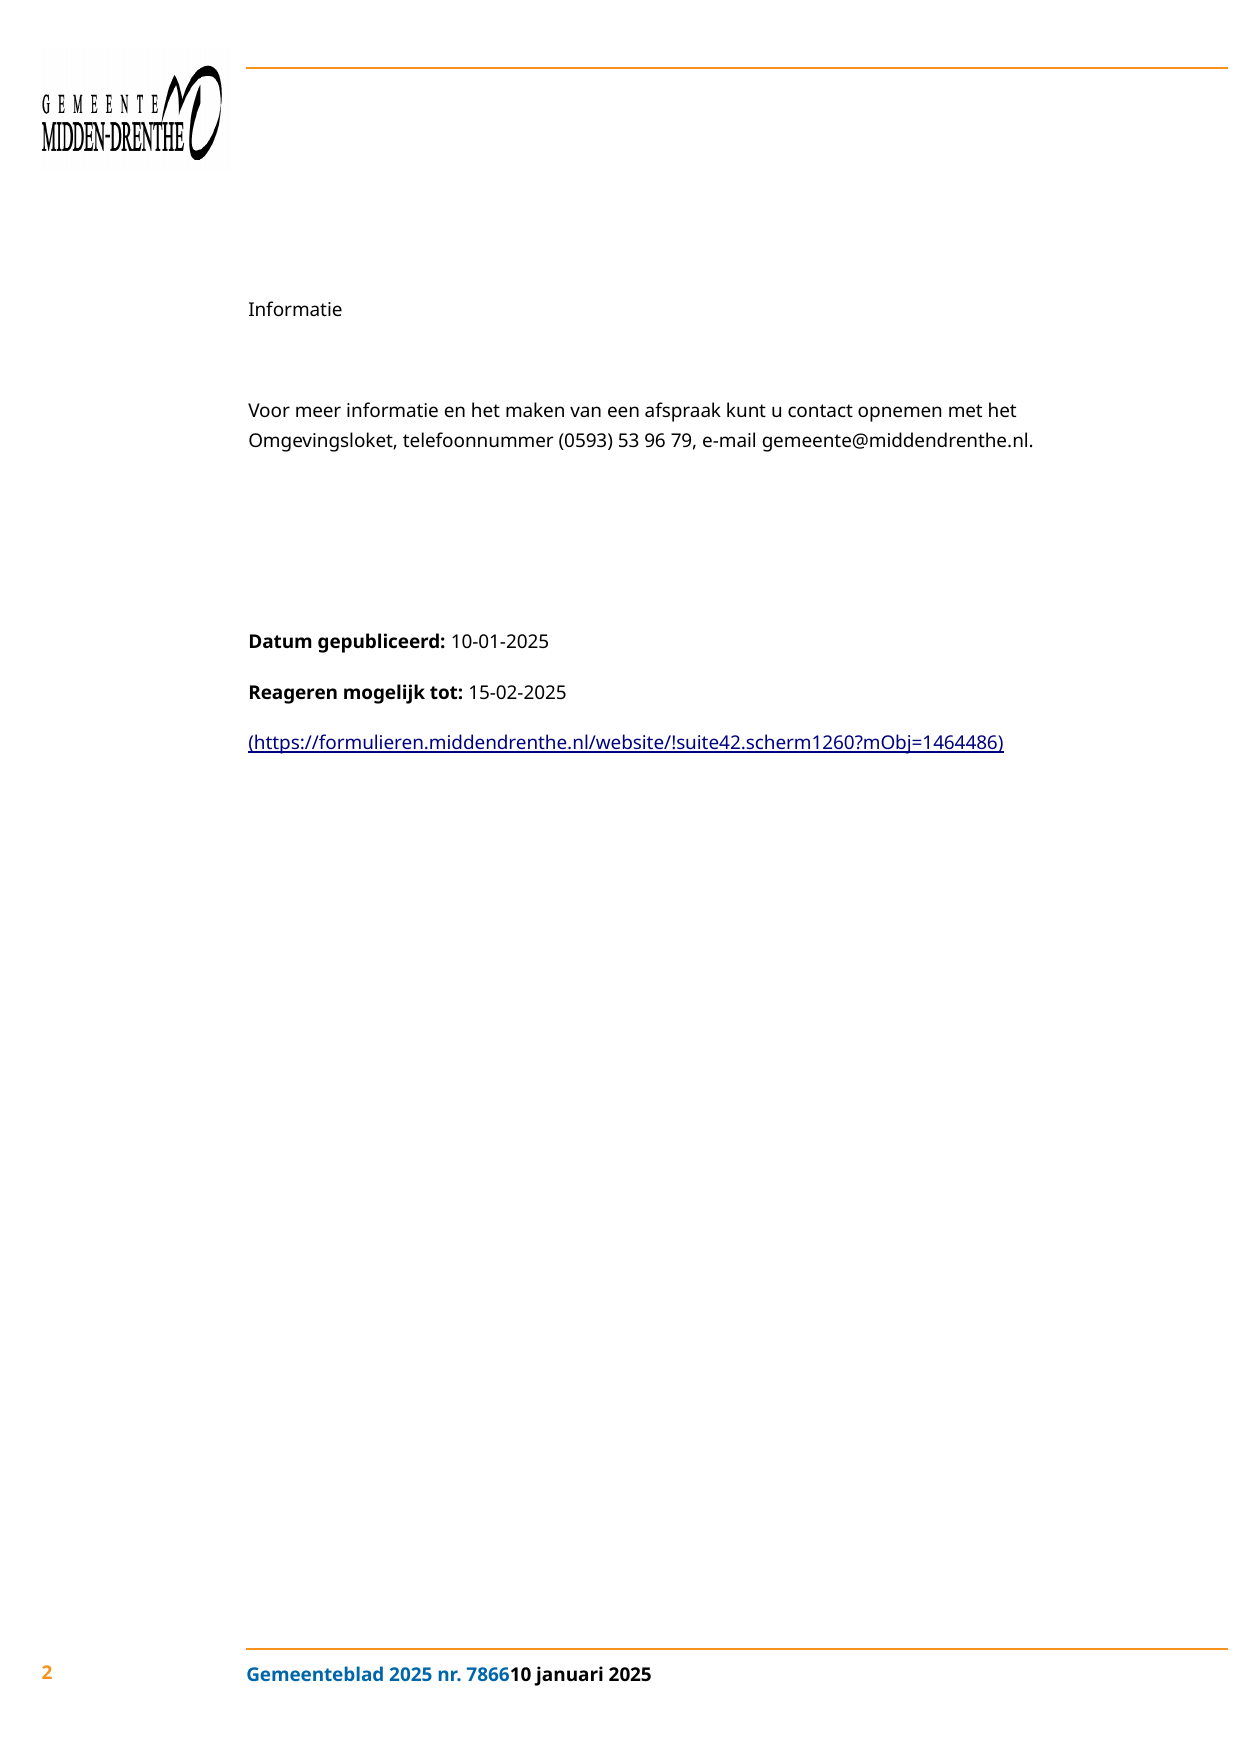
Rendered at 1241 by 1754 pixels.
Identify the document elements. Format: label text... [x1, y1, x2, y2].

text Informatie [248, 296, 1152, 322]
text Datum gepubliceerd: 10-01-2025 [248, 628, 1152, 654]
text Voor meer informatie en het maken van een afspraak kunt u contact opnemen met het Omgevingsloket, telefoonnummer (0593) 53 96 79, e-mail gemeente@middendrenthe.nl. [248, 397, 1152, 453]
text Reageren mogelijk tot: 15-02-2025 [248, 679, 1152, 705]
picture [41, 47, 231, 172]
text (https://formulieren.middendrenthe.nl/website/!suite42.scherm1260?mObj=1464486) [248, 729, 1152, 755]
